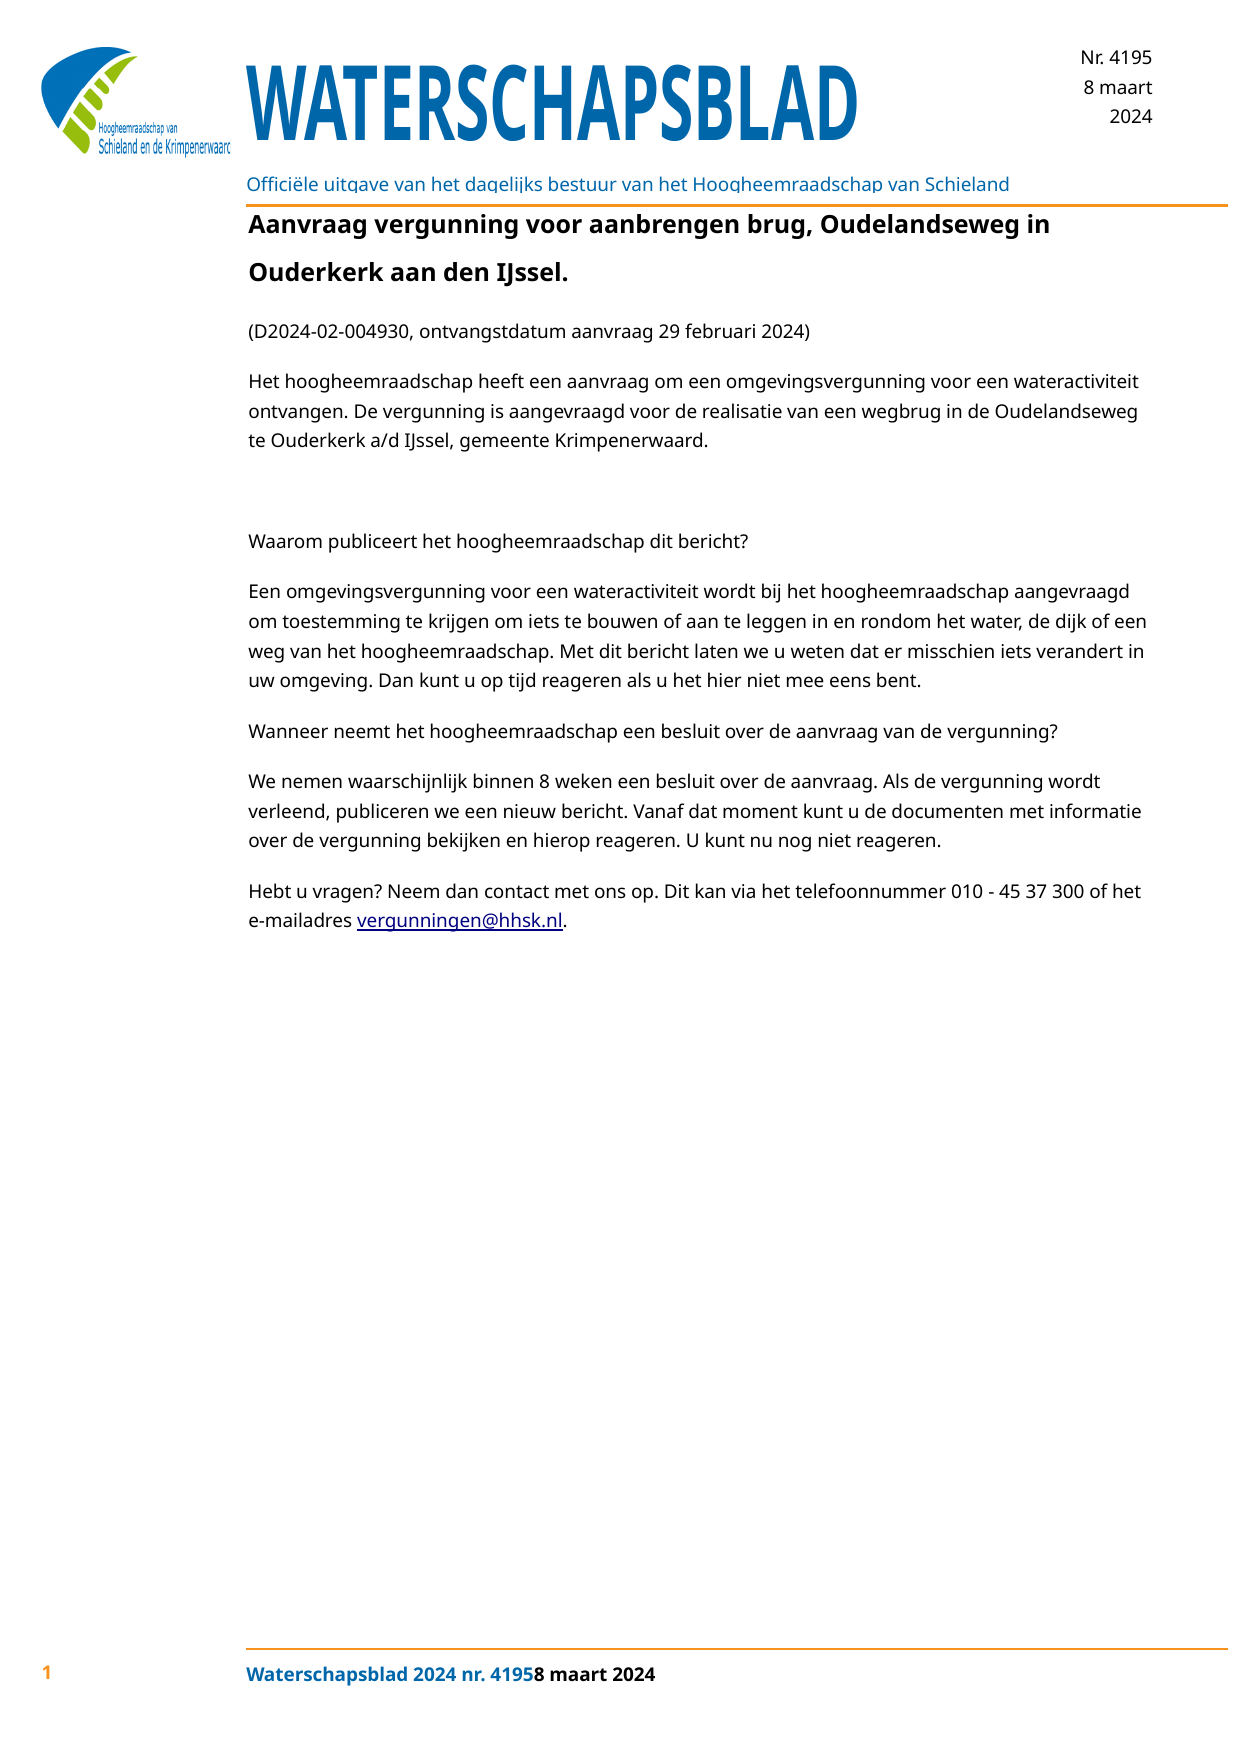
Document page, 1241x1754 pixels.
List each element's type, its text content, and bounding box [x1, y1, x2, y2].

text Het hoogheemraadschap heeft een aanvraag om een omgevingsvergunning voor een wateractiviteit ontvangen. De vergunning is aangevraagd voor de realisatie van een wegbrug in de Oudelandseweg te Ouderkerk a/d IJssel, gemeente Krimpenerwaard. [248, 368, 1152, 453]
text (D2024-02-004930, ontvangstdatum aanvraag 29 februari 2024) [248, 318, 1152, 344]
text Wanneer neemt het hoogheemraadschap een besluit over de aanvraag van de vergunning? [248, 718, 1152, 744]
text Een omgevingsvergunning voor een wateractiviteit wordt bij het hoogheemraadschap aangevraagd om toestemming te krijgen om iets te bouwen of aan te leggen in en rondom het water, de dijk of een weg van het hoogheemraadschap. Met dit bericht laten we u weten dat er misschien iets verandert in uw omgeving. Dan kunt u op tijd reageren als u het hier niet mee eens bent. [248, 579, 1152, 693]
text Waarom publiceert het hoogheemraadschap dit bericht? [248, 528, 1152, 554]
picture [41, 47, 231, 172]
text We nemen waarschijnlijk binnen 8 weken een besluit over de aanvraag. Als de vergunning wordt verleend, publiceren we een nieuw bericht. Vanaf dat moment kunt u de documenten met informatie over de vergunning bekijken en hierop reageren. U kunt nu nog niet reageren. [248, 768, 1152, 853]
text Aanvraag vergunning voor aanbrengen brug, Oudelandseweg in Ouderkerk aan den IJssel. [248, 207, 1152, 288]
text Hebt u vragen? Neem dan contact met ons op. Dit kan via het telefoonnummer 010 - 45 37 300 of het e-mailadres vergunningen@hhsk.nl. [248, 878, 1152, 933]
